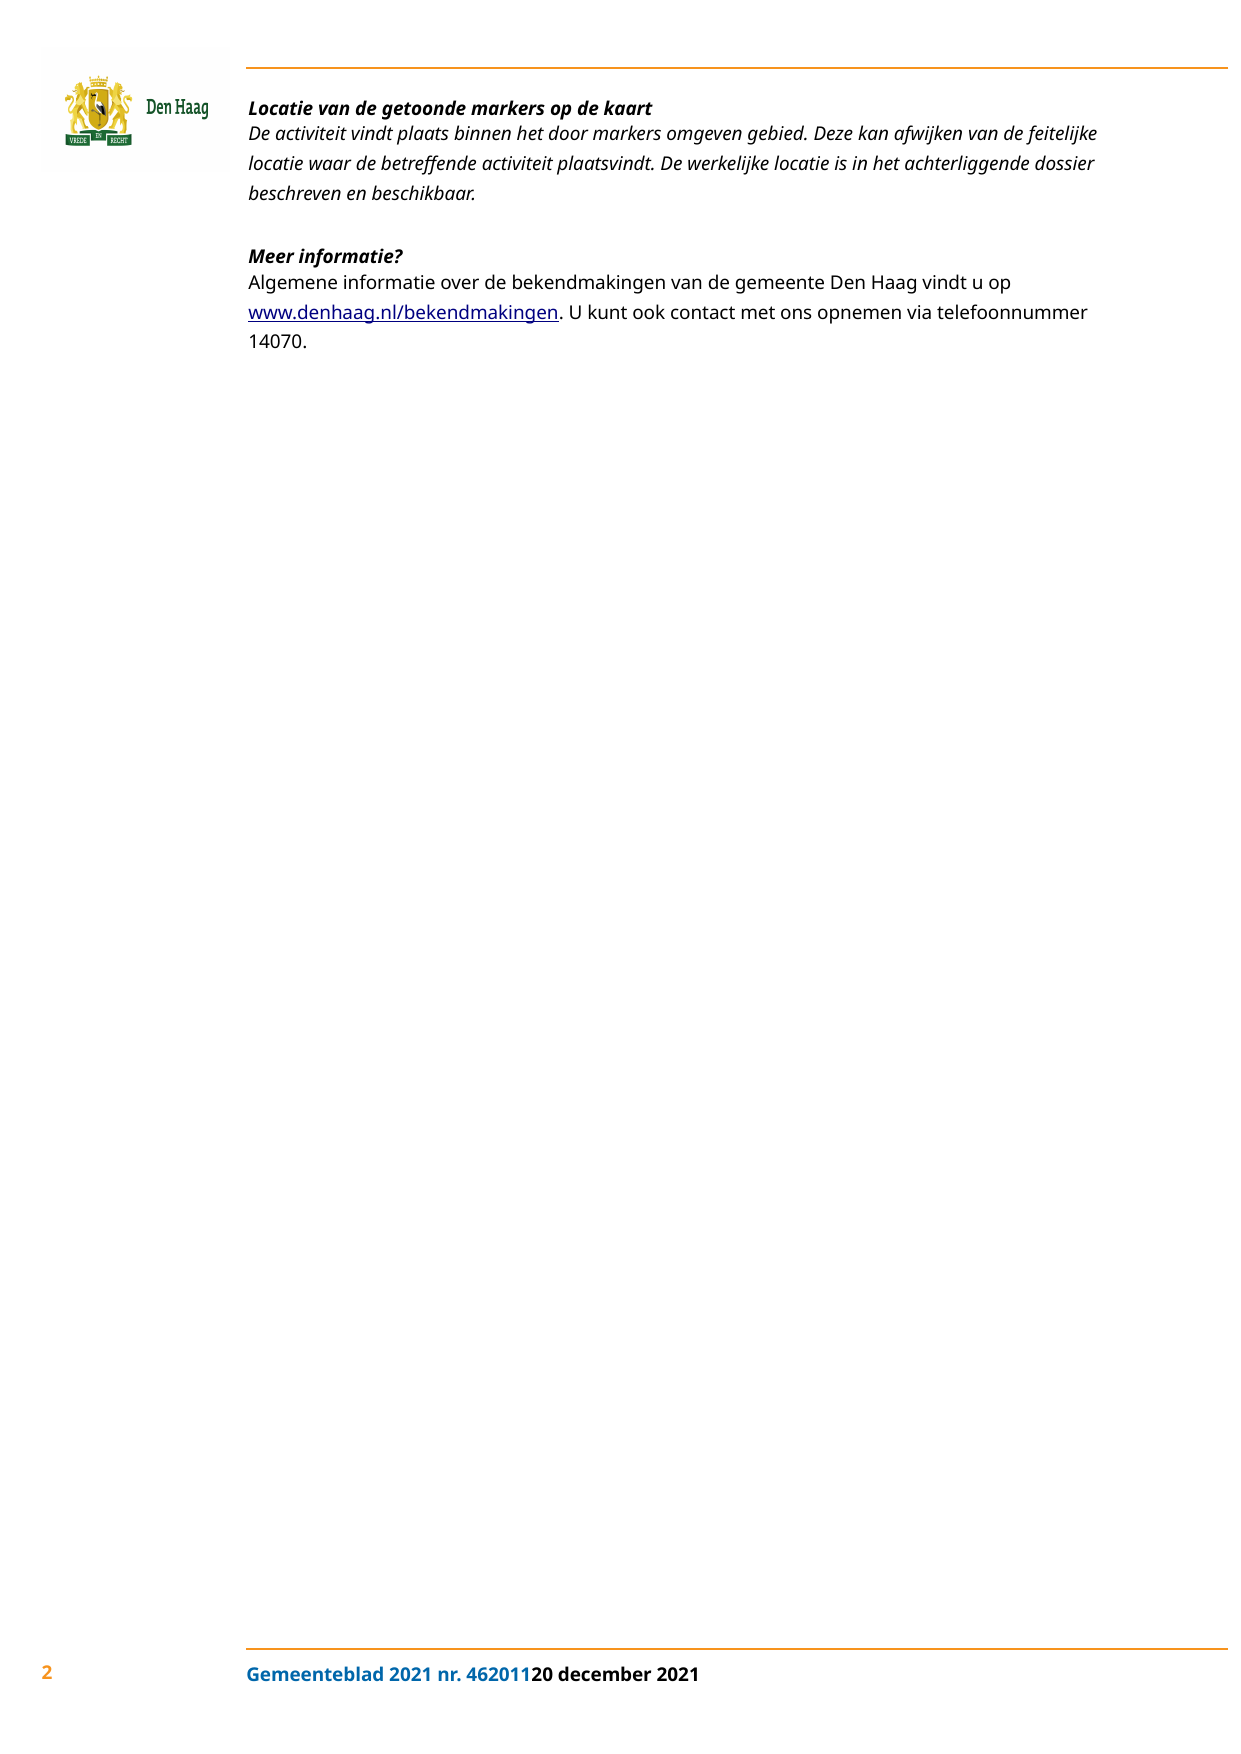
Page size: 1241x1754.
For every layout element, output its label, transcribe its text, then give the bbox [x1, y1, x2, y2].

text Locatie van de getoonde markers op de kaart [248, 95, 1152, 121]
text De activiteit vindt plaats binnen het door markers omgeven gebied. Deze kan afwijken van de feitelijke locatie waar de betreffende activiteit plaatsvindt. De werkelijke locatie is in het achterliggende dossier beschreven en beschikbaar. [248, 121, 1152, 205]
picture [41, 47, 231, 172]
text Algemene informatie over de bekendmakingen van de gemeente Den Haag vindt u op www.denhaag.nl/bekendmakingen. U kunt ook contact met ons opnemen via telefoonnummer 14070. [248, 269, 1152, 354]
text Meer informatie? [248, 244, 1152, 269]
